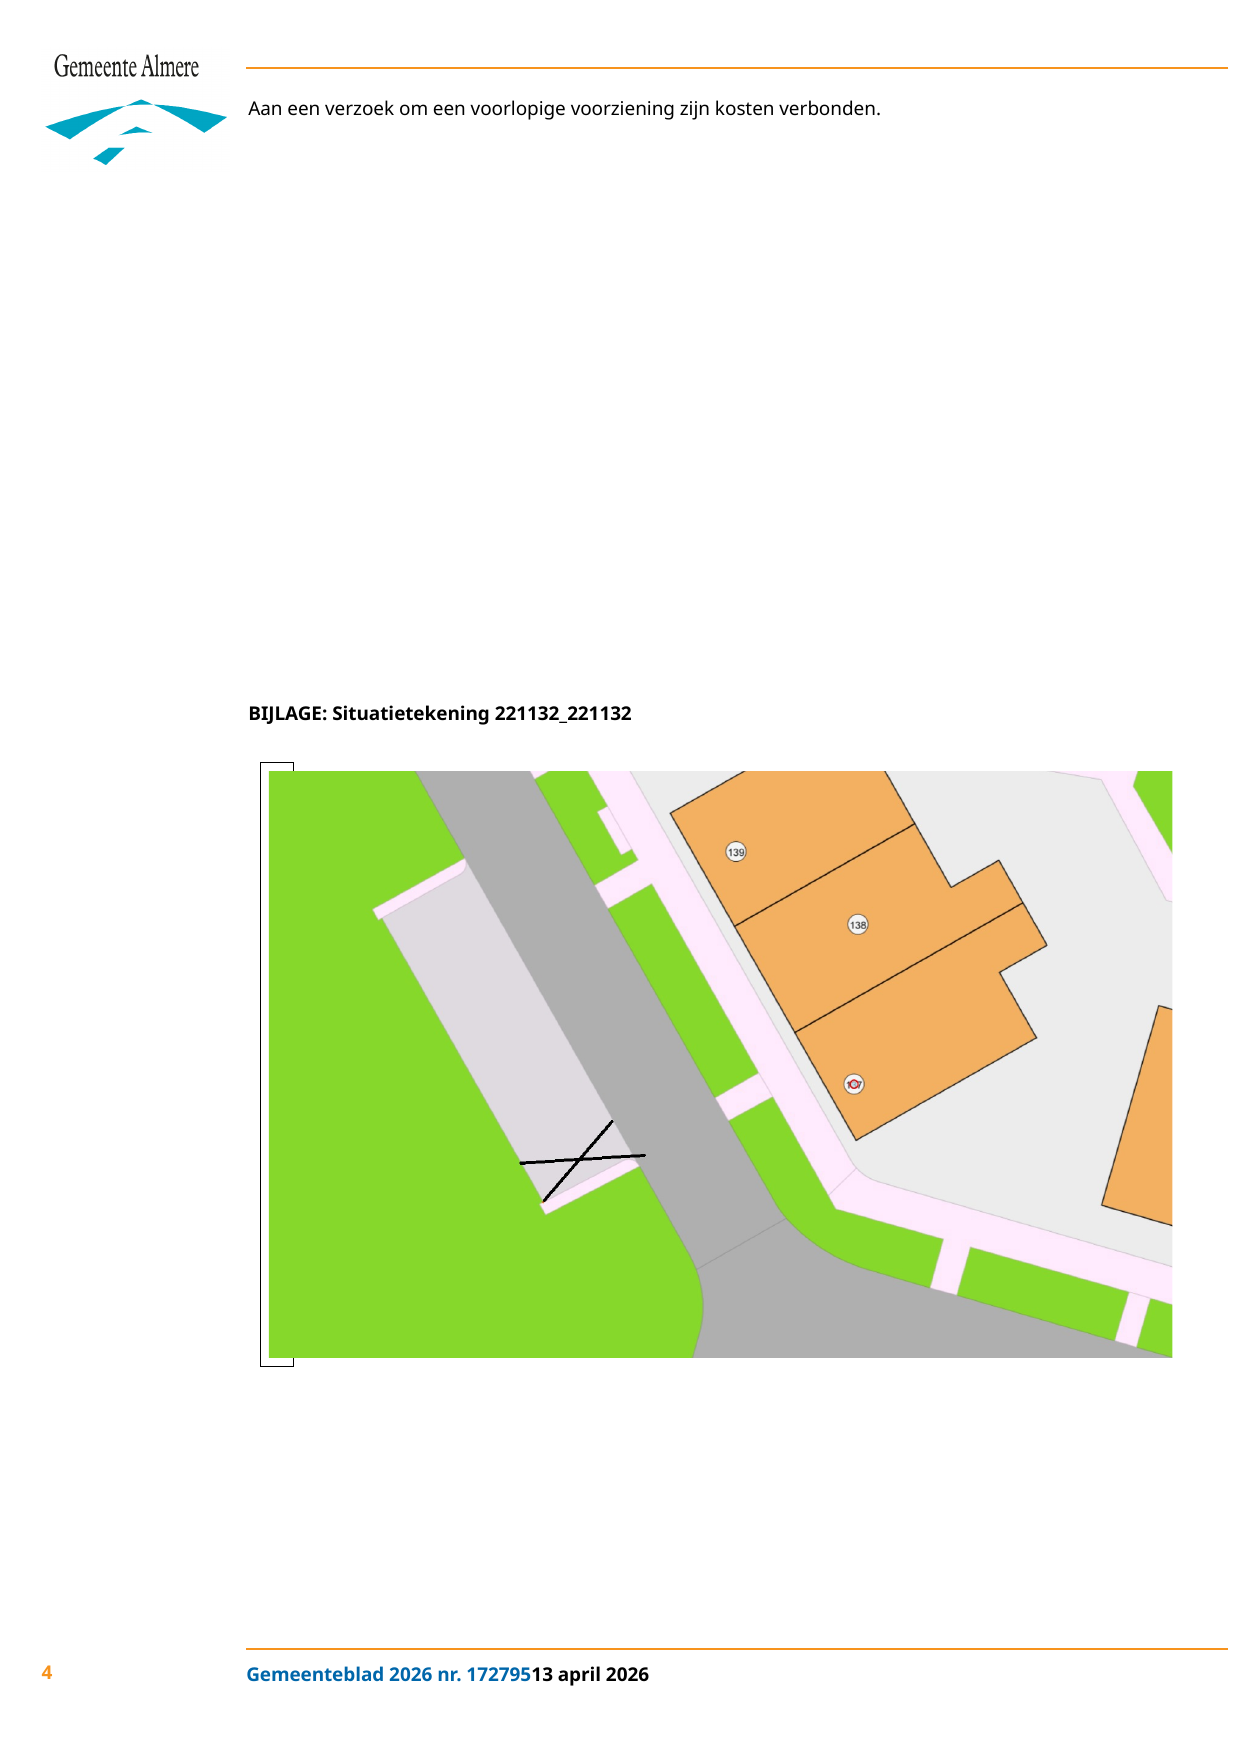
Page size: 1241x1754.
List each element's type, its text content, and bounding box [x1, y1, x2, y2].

text Aan een verzoek om een voorlopige voorziening zijn kosten verbonden. [248, 95, 1152, 121]
picture [41, 47, 231, 172]
text BIJLAGE: Situatietekening 221132_221132 [248, 700, 1152, 726]
picture [268, 771, 1173, 1358]
